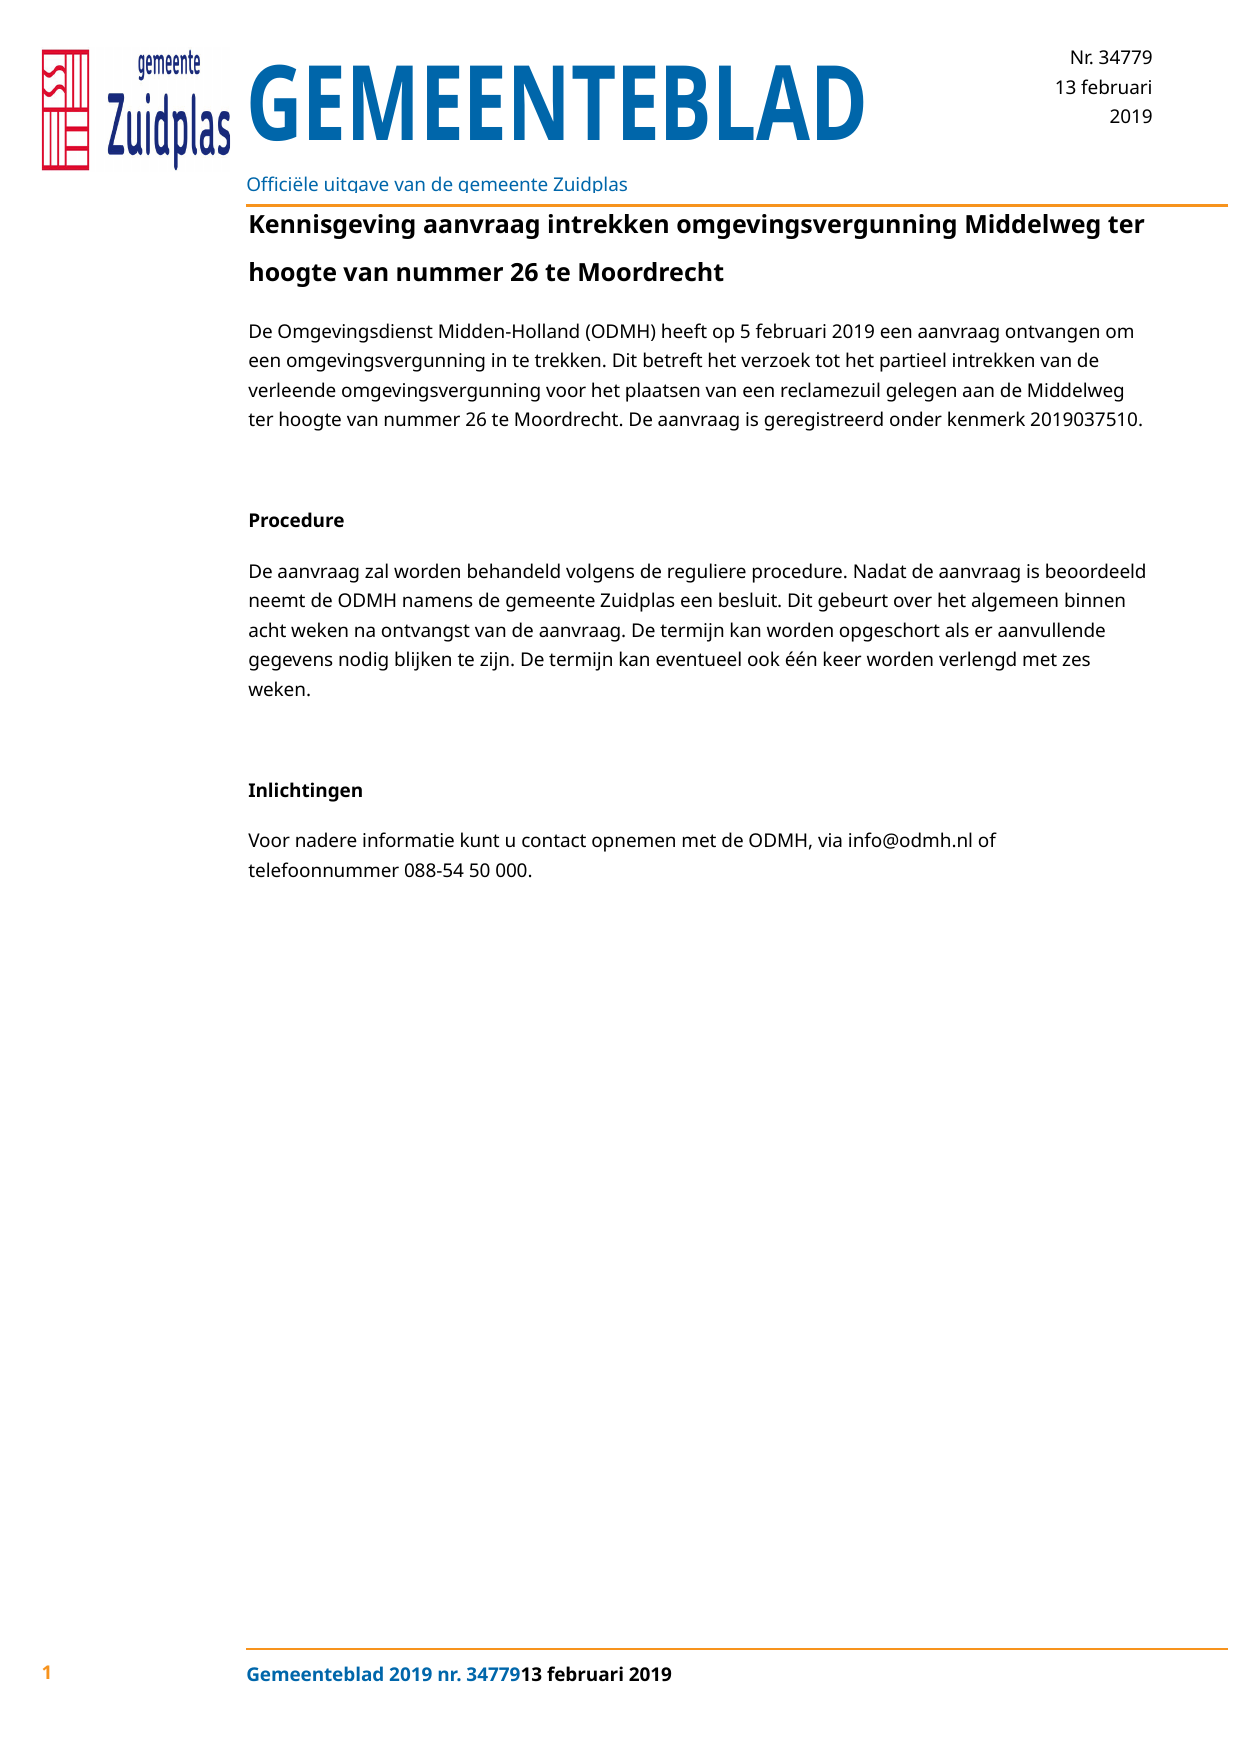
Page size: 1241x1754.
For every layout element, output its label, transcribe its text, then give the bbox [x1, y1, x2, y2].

text Voor nadere informatie kunt u contact opnemen met de ODMH, via info@odmh.nl of telefoonnummer 088-54 50 000. [248, 827, 1152, 883]
text De Omgevingsdienst Midden-Holland (ODMH) heeft op 5 februari 2019 een aanvraag ontvangen om een omgevingsvergunning in te trekken. Dit betreft het verzoek tot het partieel intrekken van de verleende omgevingsvergunning voor het plaatsen van een reclamezuil gelegen aan de Middelweg ter hoogte van nummer 26 te Moordrecht. De aanvraag is geregistreerd onder kenmerk 2019037510. [248, 318, 1152, 432]
text Procedure [248, 507, 1152, 533]
text De aanvraag zal worden behandeld volgens de reguliere procedure. Nadat de aanvraag is beoordeeld neemt de ODMH namens de gemeente Zuidplas een besluit. Dit gebeurt over het algemeen binnen acht weken na ontvangst van de aanvraag. De termijn kan worden opgeschort als er aanvullende gegevens nodig blijken te zijn. De termijn kan eventueel ook één keer worden verlengd met zes weken. [248, 558, 1152, 702]
text Kennisgeving aanvraag intrekken omgevingsvergunning Middelweg ter hoogte van nummer 26 te Moordrecht [248, 207, 1152, 288]
text Inlichtingen [248, 777, 1152, 803]
picture [41, 47, 231, 172]
